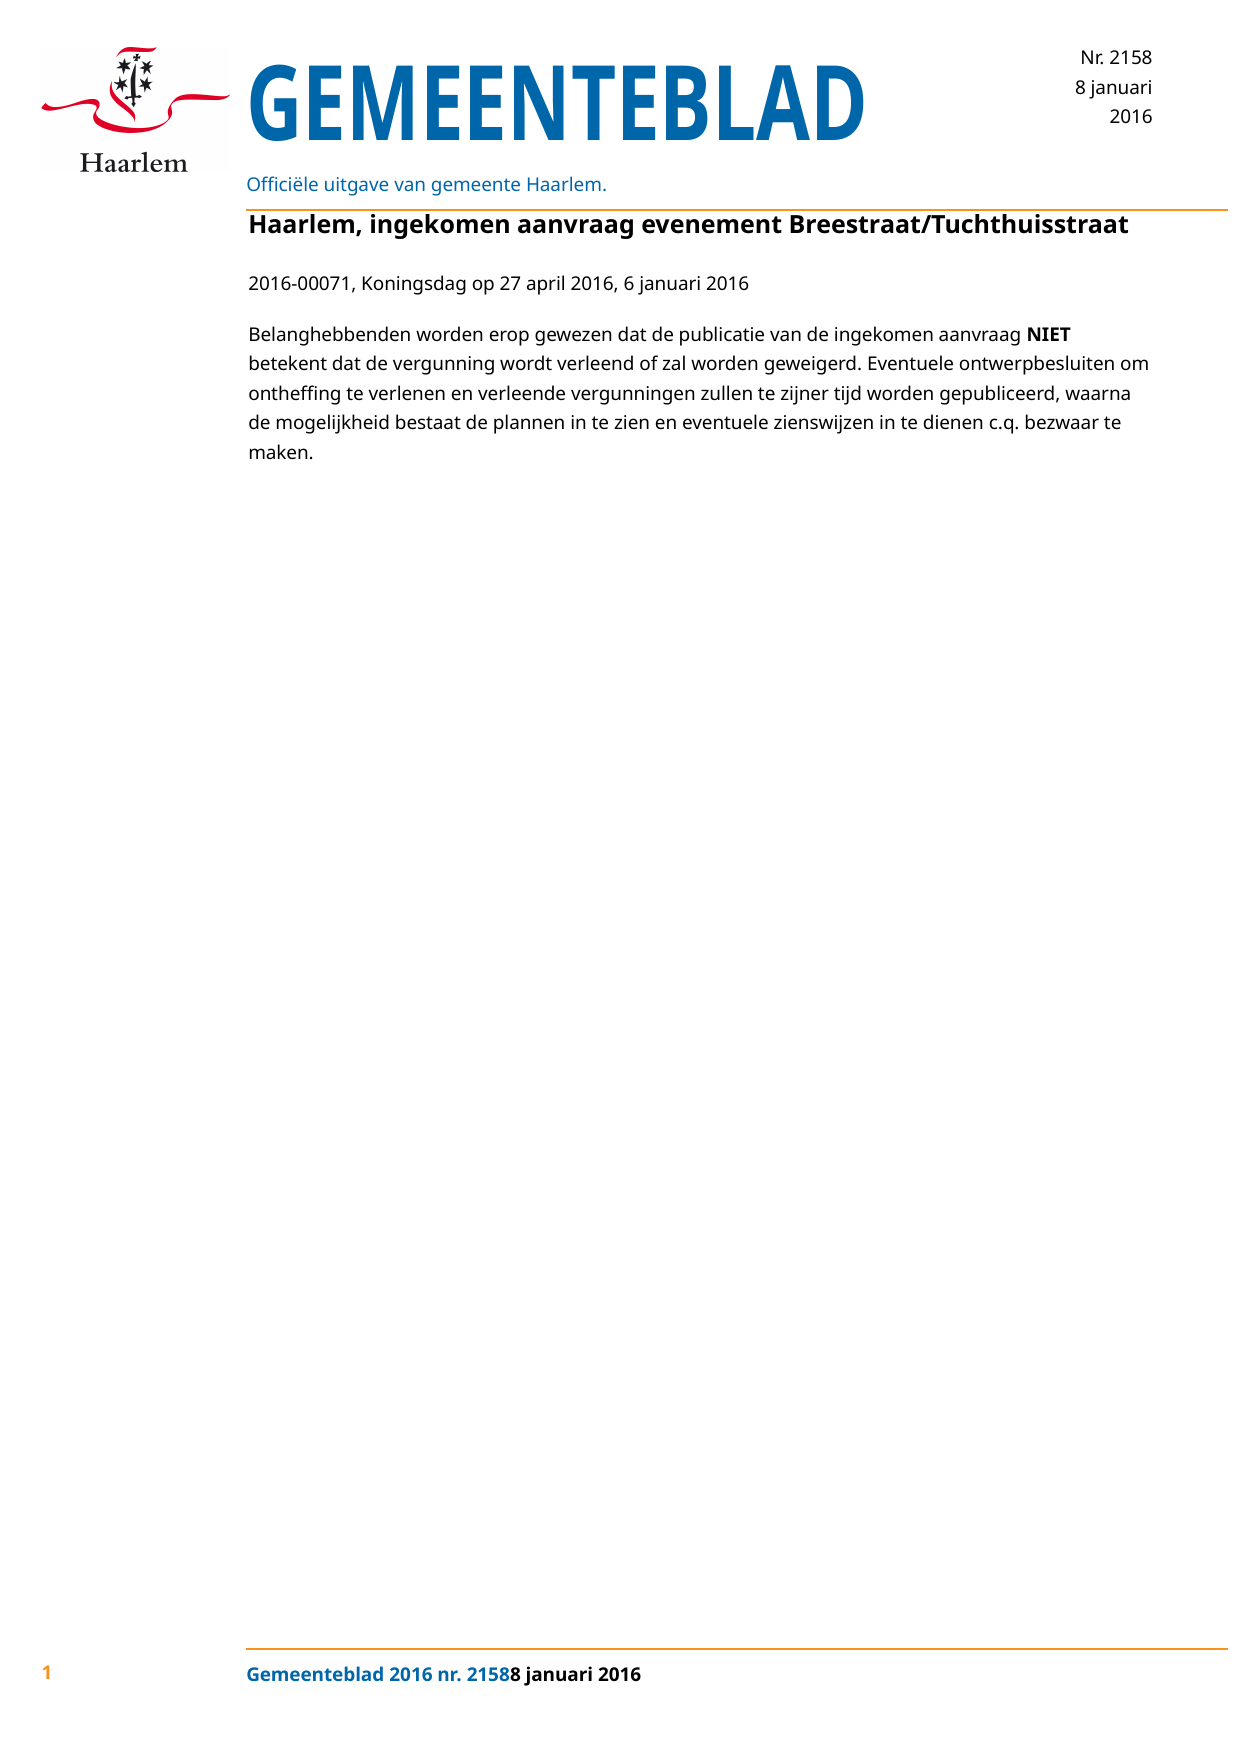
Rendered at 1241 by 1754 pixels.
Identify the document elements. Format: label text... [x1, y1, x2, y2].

text Haarlem, ingekomen aanvraag evenement Breestraat/Tuchthuisstraat [248, 211, 1152, 241]
text 2016-00071, Koningsdag op 27 april 2016, 6 januari 2016 [248, 270, 1152, 296]
picture [41, 47, 231, 172]
text Belanghebbenden worden erop gewezen dat de publicatie van de ingekomen aanvraag NIET betekent dat de vergunning wordt verleend of zal worden geweigerd. Eventuele ontwerpbesluiten om ontheffing te verlenen en verleende vergunningen zullen te zijner tijd worden gepubliceerd, waarna de mogelijkheid bestaat de plannen in te zien en eventuele zienswijzen in te dienen c.q. bezwaar te maken. [248, 321, 1152, 465]
